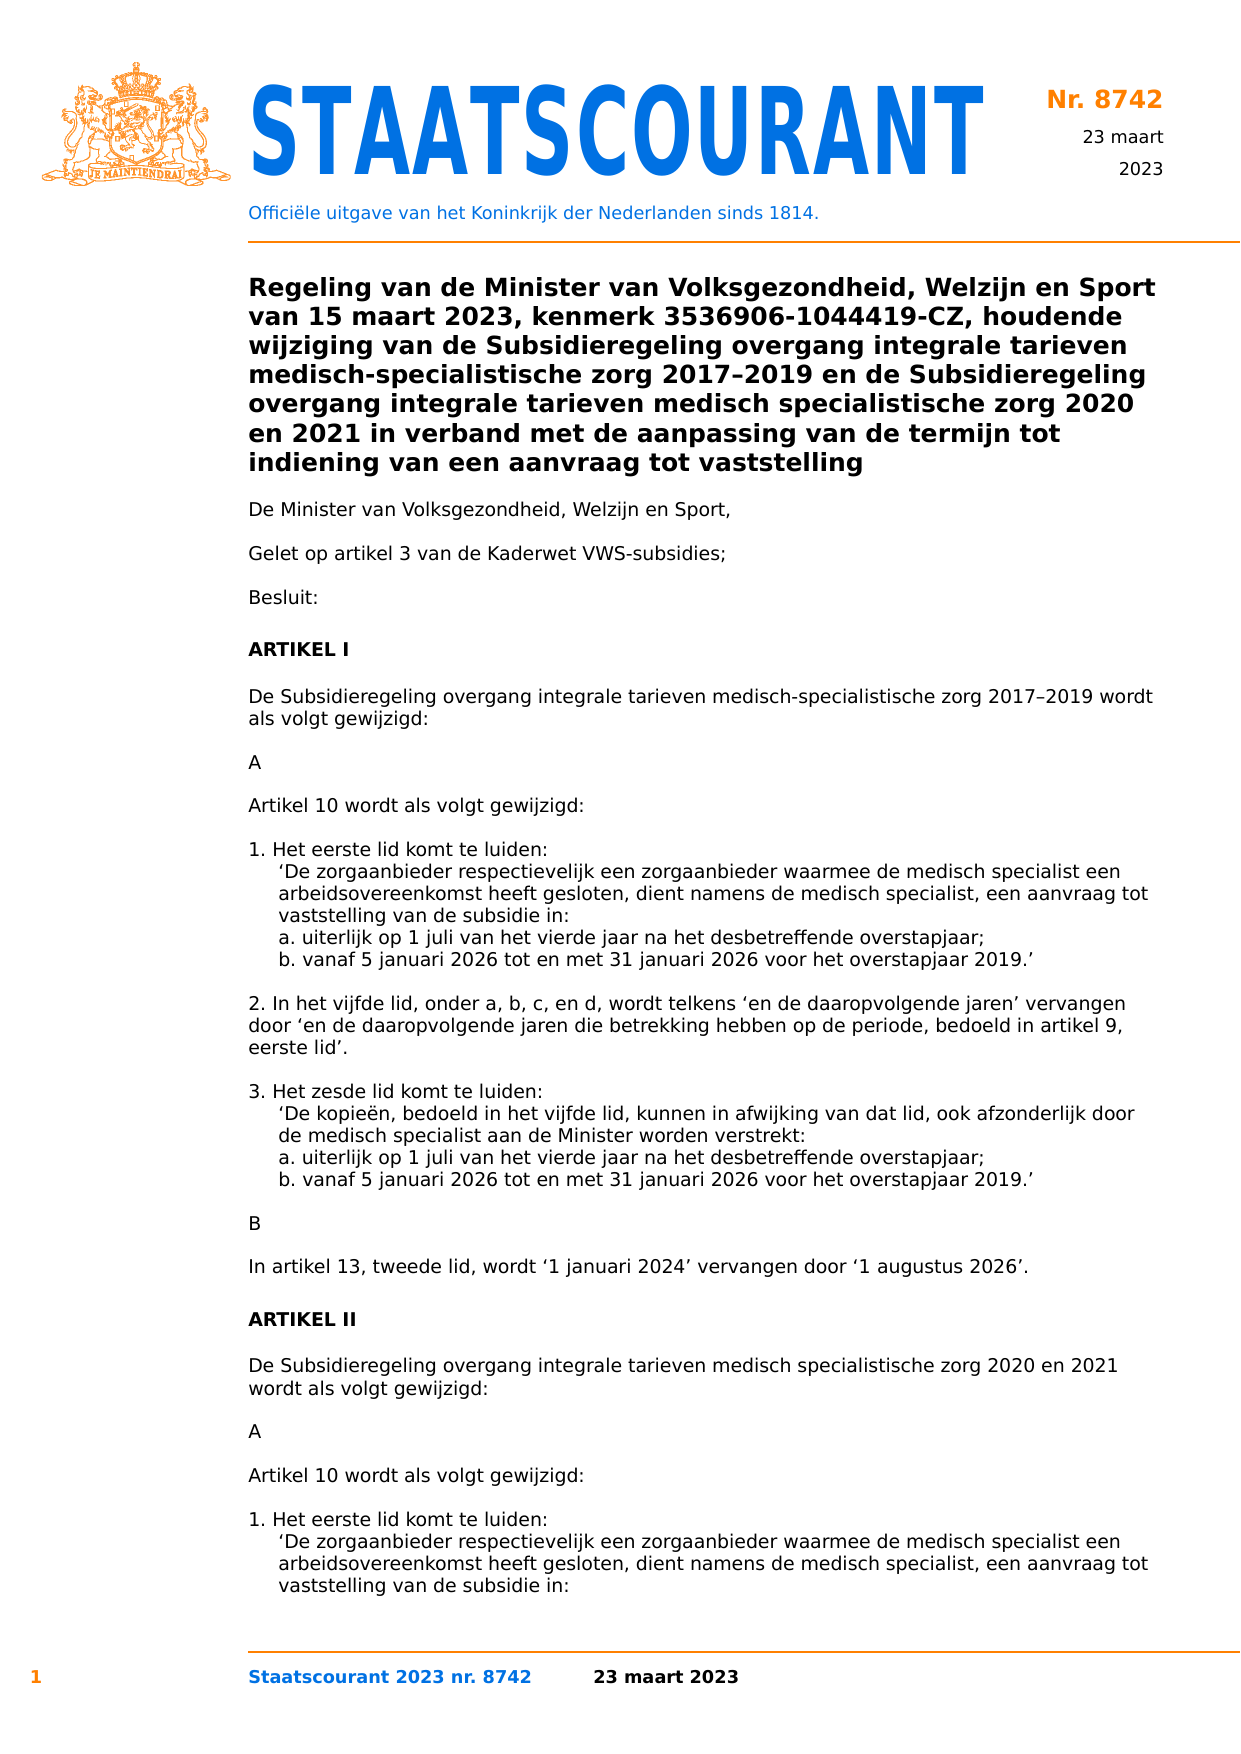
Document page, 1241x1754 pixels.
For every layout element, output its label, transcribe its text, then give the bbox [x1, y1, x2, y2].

text De Subsidieregeling overgang integrale tarieven medisch-specialistische zorg 2017–2019 wordt als volgt gewijzigd: [248, 686, 1163, 730]
table_cell Officiële uitgave van het Koninkrijk der Nederlanden sinds 1814. [248, 203, 1240, 241]
text Gelet op artikel 3 van de Kaderwet VWS-subsidies; [248, 543, 1163, 565]
text 3. Het zesde lid komt te luiden: [248, 1081, 1163, 1103]
text b. vanaf 5 januari 2026 tot en met 31 januari 2026 voor het overstapjaar 2019.’ [278, 1169, 1163, 1191]
text ‘De zorgaanbieder respectievelijk een zorgaanbieder waarmee de medisch specialist een arbeidsovereenkomst heeft gesloten, dient namens de medisch specialist, een aanvraag tot vaststelling van de subsidie in: [278, 861, 1163, 927]
text b. vanaf 5 januari 2026 tot en met 31 januari 2026 voor het overstapjaar 2019.’ [278, 949, 1163, 971]
text A [248, 752, 1163, 773]
subtitle ARTIKEL II [248, 1308, 1163, 1330]
table_cell 23 maart [998, 121, 1240, 153]
table_header Nr. 8742 [998, 62, 1240, 121]
text De Minister van Volksgezondheid, Welzijn en Sport, [248, 499, 1163, 521]
text ‘De zorgaanbieder respectievelijk een zorgaanbieder waarmee de medisch specialist een arbeidsovereenkomst heeft gesloten, dient namens de medisch specialist, een aanvraag tot vaststelling van de subsidie in: [278, 1531, 1163, 1597]
text Besluit: [248, 587, 1163, 609]
text a. uiterlijk op 1 juli van het vierde jaar na het desbetreffende overstapjaar; [278, 927, 1163, 949]
table_header [25, 62, 248, 241]
text 1. Het eerste lid komt te luiden: [248, 1509, 1163, 1531]
text 1. Het eerste lid komt te luiden: [248, 839, 1163, 861]
text In artikel 13, tweede lid, wordt ‘1 januari 2024’ vervangen door ‘1 augustus 2026’. [248, 1256, 1163, 1278]
text a. uiterlijk op 1 juli van het vierde jaar na het desbetreffende overstapjaar; [278, 1147, 1163, 1169]
text 2. In het vijfde lid, onder a, b, c, en d, wordt telkens ‘en de daaropvolgende jaren’ vervangen door ‘en de daaropvolgende jaren die betrekking hebben op de periode, bedoeld in artikel 9, eerste lid’. [248, 993, 1163, 1059]
text Artikel 10 wordt als volgt gewijzigd: [248, 1465, 1163, 1487]
subtitle Regeling van de Minister van Volksgezondheid, Welzijn en Sport van 15 maart 2023, kenmerk 3536906-1044419-CZ, houdende wijziging van de Subsidieregeling overgang integrale tarieven medisch-specialistische zorg 2017–2019 en de Subsidieregeling overgang integrale tarieven medisch specialistische zorg 2020 en 2021 in verband met de aanpassing van de termijn tot indiening van een aanvraag tot vaststelling [248, 273, 1163, 477]
table_cell 2023 [998, 153, 1240, 203]
text De Subsidieregeling overgang integrale tarieven medisch specialistische zorg 2020 en 2021 wordt als volgt gewijzigd: [248, 1355, 1163, 1399]
text A [248, 1421, 1163, 1443]
text B [248, 1213, 1163, 1234]
table_header STAATSCOURANT [248, 62, 998, 203]
subtitle ARTIKEL I [248, 639, 1163, 661]
text Artikel 10 wordt als volgt gewijzigd: [248, 795, 1163, 817]
text ‘De kopieën, bedoeld in het vijfde lid, kunnen in afwijking van dat lid, ook afzonderlijk door de medisch specialist aan de Minister worden verstrekt: [278, 1103, 1163, 1147]
picture [41, 62, 231, 186]
